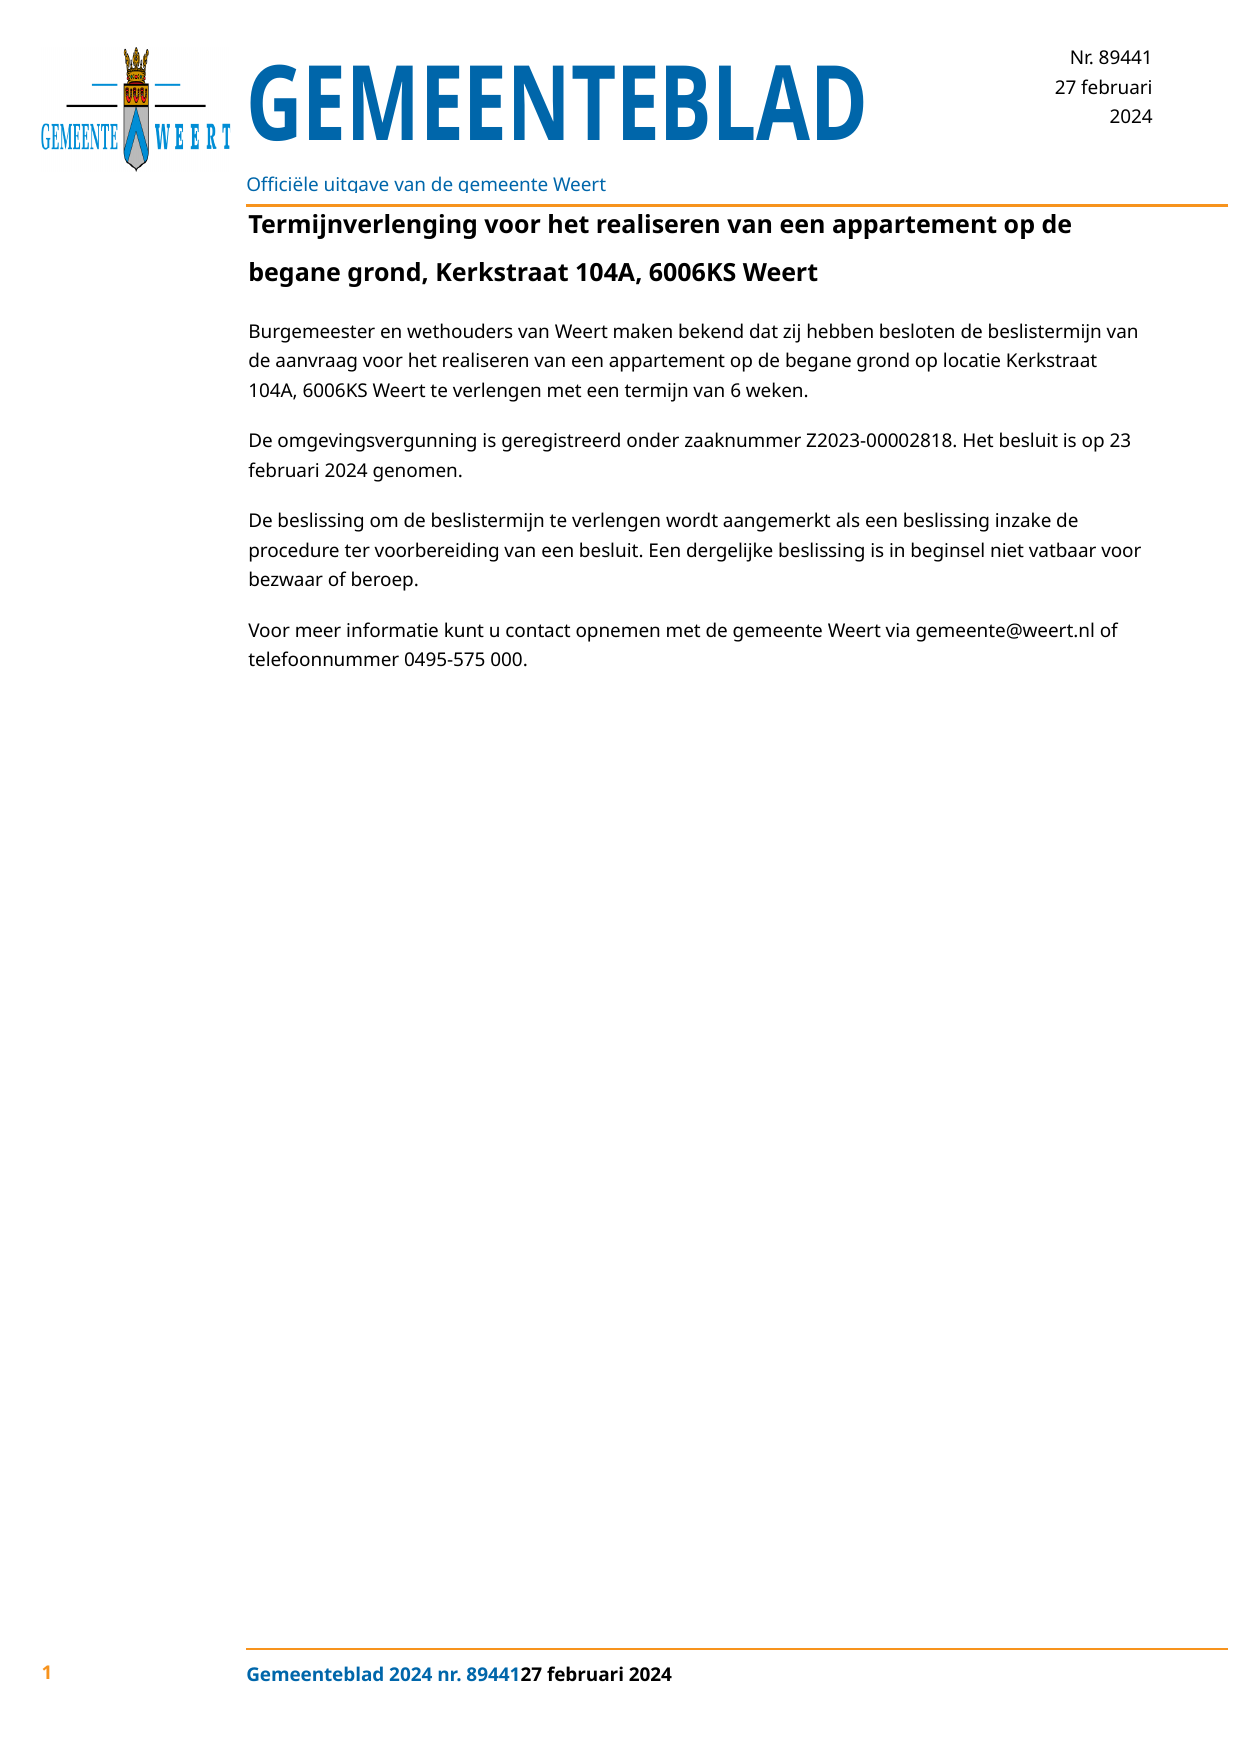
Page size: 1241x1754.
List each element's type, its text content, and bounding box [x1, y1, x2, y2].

text De beslissing om de beslistermijn te verlengen wordt aangemerkt als een beslissing inzake de procedure ter voorbereiding van een besluit. Een dergelijke beslissing is in beginsel niet vatbaar voor bezwaar of beroep. [248, 507, 1152, 592]
text Burgemeester en wethouders van Weert maken bekend dat zij hebben besloten de beslistermijn van de aanvraag voor het realiseren van een appartement op de begane grond op locatie Kerkstraat 104A, 6006KS Weert te verlengen met een termijn van 6 weken. [248, 318, 1152, 403]
picture [41, 47, 231, 172]
text De omgevingsvergunning is geregistreerd onder zaaknummer Z2023-00002818. Het besluit is op 23 februari 2024 genomen. [248, 427, 1152, 483]
text Termijnverlenging voor het realiseren van een appartement op de begane grond, Kerkstraat 104A, 6006KS Weert [248, 207, 1152, 288]
text Voor meer informatie kunt u contact opnemen met de gemeente Weert via gemeente@weert.nl of telefoonnummer 0495-575 000. [248, 617, 1152, 672]
